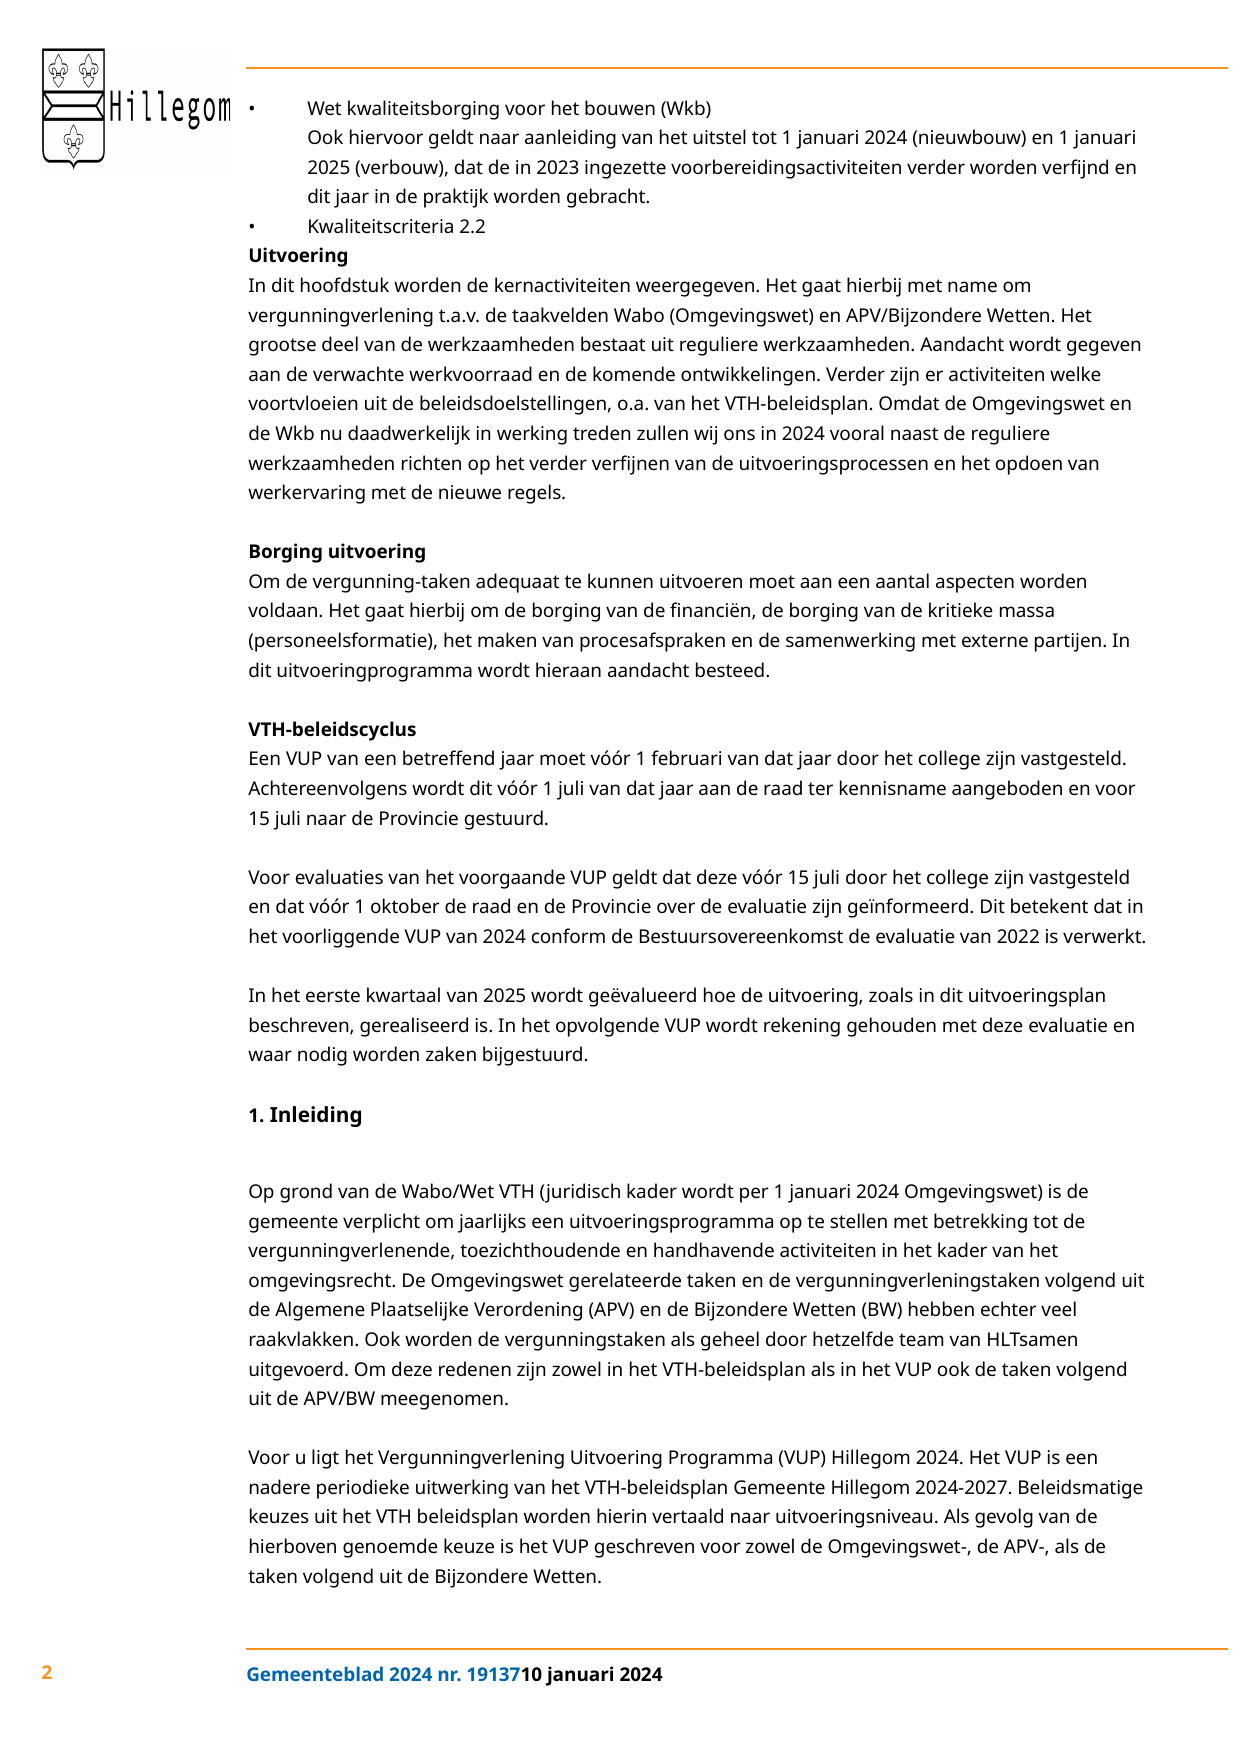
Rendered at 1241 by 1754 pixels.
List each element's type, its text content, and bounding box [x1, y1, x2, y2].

list Ook hiervoor geldt naar aanleiding van het uitstel tot 1 januari 2024 (nieuwbouw) en 1 januari 2025 (verbouw), dat de in 2023 ingezette voorbereidingsactiviteiten verder worden verfijnd en dit jaar in de praktijk worden gebracht. [248, 124, 1152, 209]
list Wet kwaliteitsborging voor het bouwen (Wkb) [248, 95, 1152, 121]
text Een VUP van een betreffend jaar moet vóór 1 februari van dat jaar door het college zijn vastgesteld. Achtereenvolgens wordt dit vóór 1 juli van dat jaar aan de raad ter kennisname aangeboden en voor 15 juli naar de Provincie gestuurd. [248, 746, 1152, 831]
picture [41, 47, 231, 172]
text 1. Inleiding [248, 1101, 1152, 1129]
text Borging uitvoering [248, 538, 1152, 564]
text Voor evaluaties van het voorgaande VUP geldt dat deze vóór 15 juli door het college zijn vastgesteld en dat vóór 1 oktober de raad en de Provincie over de evaluatie zijn geïnformeerd. Dit betekent dat in het voorliggende VUP van 2024 conform de Bestuursovereenkomst de evaluatie van 2022 is verwerkt. [248, 864, 1152, 949]
text Om de vergunning-taken adequaat te kunnen uitvoeren moet aan een aantal aspecten worden voldaan. Het gaat hierbij om de borging van de financiën, de borging van de kritieke massa (personeelsformatie), het maken van procesafspraken en de samenwerking met externe partijen. In dit uitvoeringprogramma wordt hieraan aandacht besteed. [248, 568, 1152, 683]
text VTH-beleidscyclus [248, 716, 1152, 742]
text Uitvoering [248, 243, 1152, 268]
text Op grond van de Wabo/Wet VTH (juridisch kader wordt per 1 januari 2024 Omgevingswet) is de gemeente verplicht om jaarlijks een uitvoeringsprogramma op te stellen met betrekking tot de vergunningverlenende, toezichthoudende en handhavende activiteiten in het kader van het omgevingsrecht. De Omgevingswet gerelateerde taken en de vergunningverleningstaken volgend uit de Algemene Plaatselijke Verordening (APV) en de Bijzondere Wetten (BW) hebben echter veel raakvlakken. Ook worden de vergunningstaken als geheel door hetzelfde team van HLTsamen uitgevoerd. Om deze redenen zijn zowel in het VTH-beleidsplan als in het VUP ook de taken volgend uit de APV/BW meegenomen. [248, 1178, 1152, 1411]
text In het eerste kwartaal van 2025 wordt geëvalueerd hoe de uitvoering, zoals in dit uitvoeringsplan beschreven, gerealiseerd is. In het opvolgende VUP wordt rekening gehouden met deze evaluatie en waar nodig worden zaken bijgestuurd. [248, 982, 1152, 1067]
list Kwaliteitscriteria 2.2 [248, 213, 1152, 239]
text In dit hoofdstuk worden de kernactiviteiten weergegeven. Het gaat hierbij met name om vergunningverlening t.a.v. de taakvelden Wabo (Omgevingswet) en APV/Bijzondere Wetten. Het grootse deel van de werkzaamheden bestaat uit reguliere werkzaamheden. Aandacht wordt gegeven aan de verwachte werkvoorraad en de komende ontwikkelingen. Verder zijn er activiteiten welke voortvloeien uit de beleidsdoelstellingen, o.a. van het VTH-beleidsplan. Omdat de Omgevingswet en de Wkb nu daadwerkelijk in werking treden zullen wij ons in 2024 vooral naast de reguliere werkzaamheden richten op het verder verfijnen van de uitvoeringsprocessen en het opdoen van werkervaring met de nieuwe regels. [248, 272, 1152, 505]
text Voor u ligt het Vergunningverlening Uitvoering Programma (VUP) Hillegom 2024. Het VUP is een nadere periodieke uitwerking van het VTH-beleidsplan Gemeente Hillegom 2024-2027. Beleidsmatige keuzes uit het VTH beleidsplan worden hierin vertaald naar uitvoeringsniveau. Als gevolg van de hierboven genoemde keuze is het VUP geschreven voor zowel de Omgevingswet-, de APV-, als de taken volgend uit de Bijzondere Wetten. [248, 1444, 1152, 1589]
